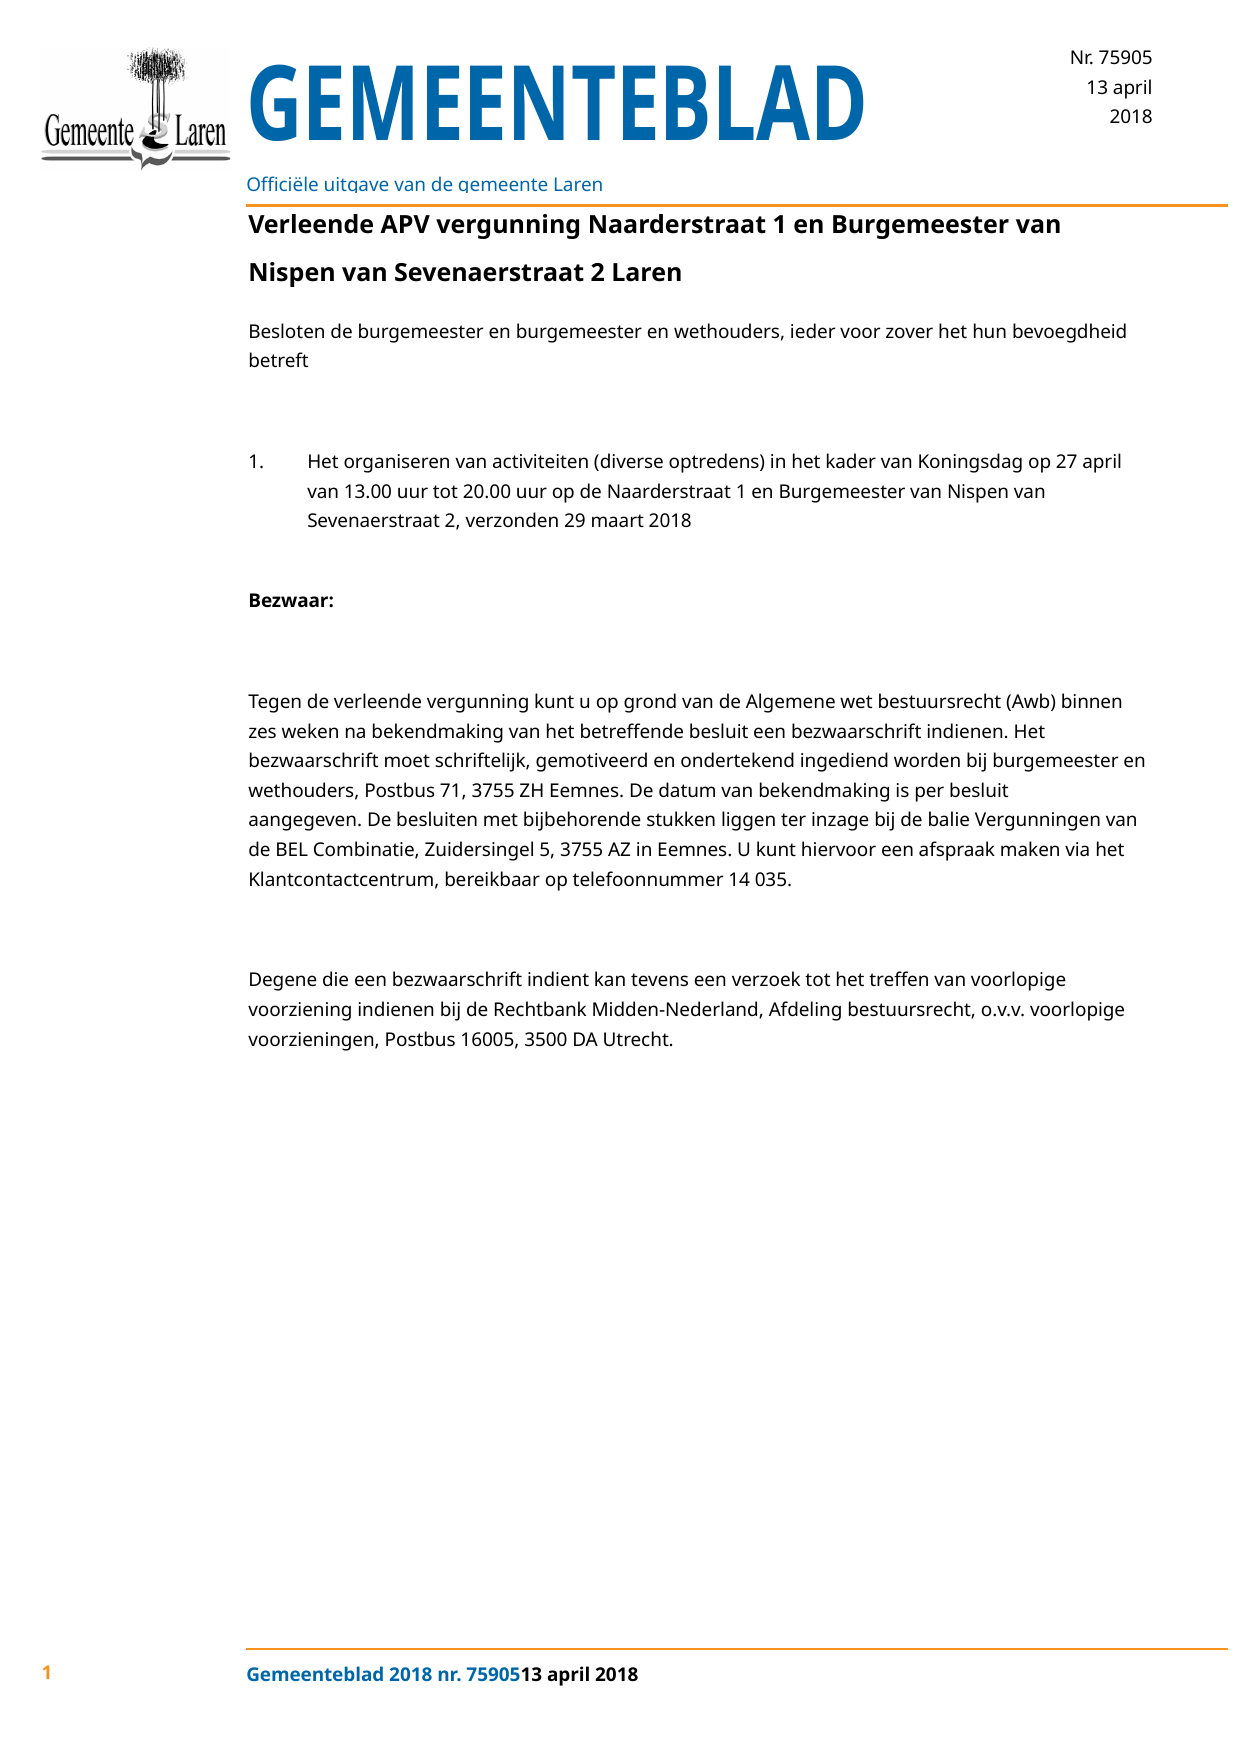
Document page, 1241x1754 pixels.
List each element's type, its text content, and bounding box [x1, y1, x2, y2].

text Besloten de burgemeester en burgemeester en wethouders, ieder voor zover het hun bevoegdheid betreft [248, 318, 1152, 373]
text Verleende APV vergunning Naarderstraat 1 en Burgemeester van Nispen van Sevenaerstraat 2 Laren [248, 207, 1152, 288]
list Het organiseren van activiteiten (diverse optredens) in het kader van Koningsdag op 27 april van 13.00 uur tot 20.00 uur op de Naarderstraat 1 en Burgemeester van Nispen van Sevenaerstraat 2, verzonden 29 maart 2018 [248, 448, 1152, 533]
text Bezwaar: [248, 587, 1152, 613]
text Tegen de verleende vergunning kunt u op grond van de Algemene wet bestuursrecht (Awb) binnen zes weken na bekendmaking van het betreffende besluit een bezwaarschrift indienen. Het bezwaarschrift moet schriftelijk, gemotiveerd en ondertekend ingediend worden bij burgemeester en wethouders, Postbus 71, 3755 ZH Eemnes. De datum van bekendmaking is per besluit aangegeven. De besluiten met bijbehorende stukken liggen ter inzage bij de balie Vergunningen van de BEL Combinatie, Zuidersingel 5, 3755 AZ in Eemnes. U kunt hiervoor een afspraak maken via het Klantcontactcentrum, bereikbaar op telefoonnummer 14 035. [248, 688, 1152, 892]
picture [41, 47, 231, 172]
text Degene die een bezwaarschrift indient kan tevens een verzoek tot het treffen van voorlopige voorziening indienen bij de Rechtbank Midden-Nederland, Afdeling bestuursrecht, o.v.v. voorlopige voorzieningen, Postbus 16005, 3500 DA Utrecht. [248, 967, 1152, 1052]
